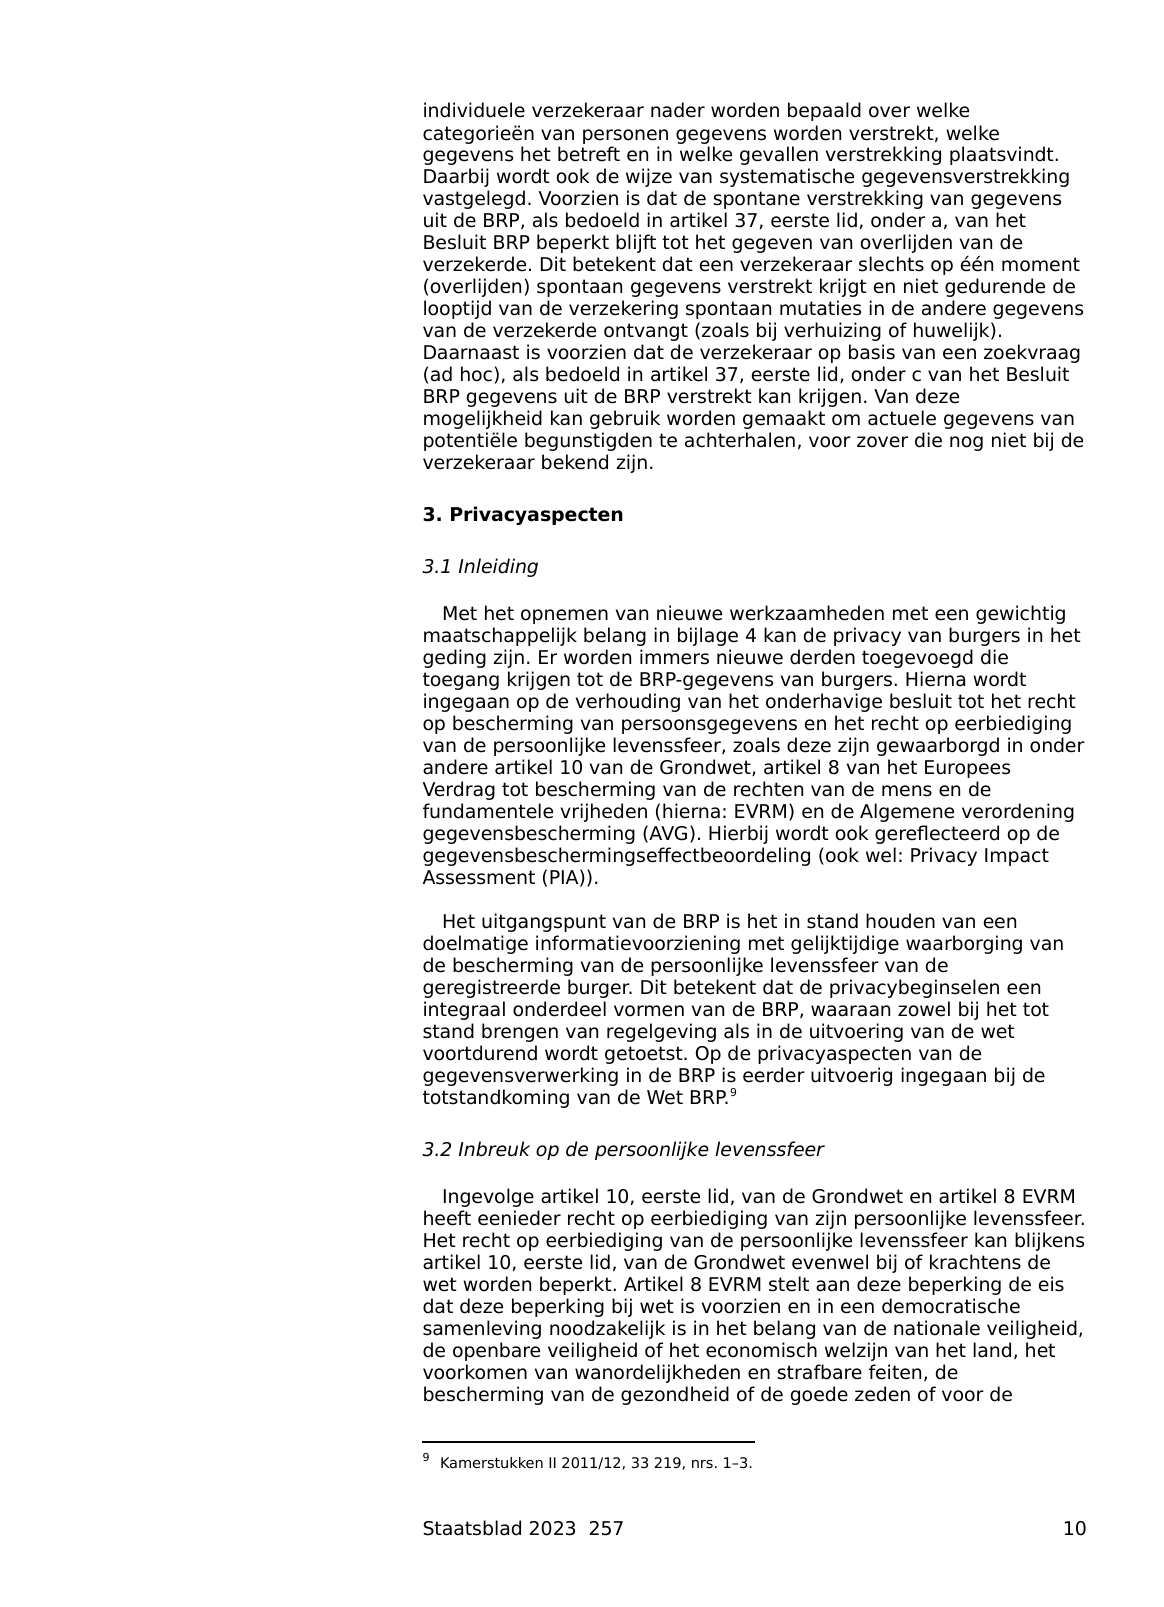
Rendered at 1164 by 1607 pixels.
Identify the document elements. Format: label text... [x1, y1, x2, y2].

text Kamerstukken II 2011/12, 33 219, nrs. 1–3. [422, 1451, 1087, 1473]
text Met het opnemen van nieuwe werkzaamheden met een gewichtig maatschappelijk belang in bijlage 4 kan de privacy van burgers in het geding zijn. Er worden immers nieuwe derden toegevoegd die toegang krijgen tot de BRP-gegevens van burgers. Hierna wordt ingegaan op de verhouding van het onderhavige besluit tot het recht op bescherming van persoonsgegevens en het recht op eerbiediging van de persoonlijke levenssfeer, zoals deze zijn gewaarborgd in onder andere artikel 10 van de Grondwet, artikel 8 van het Europees Verdrag tot bescherming van de rechten van de mens en de fundamentele vrijheden (hierna: EVRM) en de Algemene verordening gegevensbescherming (AVG). Hierbij wordt ook gereflecteerd op de gegevensbeschermingseffectbeoordeling (ook wel: Privacy Impact Assessment (PIA)). [422, 603, 1087, 889]
subtitle 3. Privacyaspecten [422, 504, 1087, 526]
text Ingevolge artikel 10, eerste lid, van de Grondwet en artikel 8 EVRM heeft eenieder recht op eerbiediging van zijn persoonlijke levenssfeer. Het recht op eerbiediging van de persoonlijke levenssfeer kan blijkens artikel 10, eerste lid, van de Grondwet evenwel bij of krachtens de wet worden beperkt. Artikel 8 EVRM stelt aan deze beperking de eis dat deze beperking bij wet is voorzien en in een democratische samenleving noodzakelijk is in het belang van de nationale veiligheid, de openbare veiligheid of het economisch welzijn van het land, het voorkomen van wanordelijkheden en strafbare feiten, de bescherming van de gezondheid of de goede zeden of voor de [422, 1186, 1087, 1406]
text Het uitgangspunt van de BRP is het in stand houden van een doelmatige informatievoorziening met gelijktijdige waarborging van de bescherming van de persoonlijke levenssfeer van de geregistreerde burger. Dit betekent dat de privacybeginselen een integraal onderdeel vormen van de BRP, waaraan zowel bij het tot stand brengen van regelgeving als in de uitvoering van de wet voortdurend wordt getoetst. Op de privacyaspecten van de gegevensverwerking in de BRP is eerder uitvoerig ingegaan bij de totstandkoming van de Wet BRP. [422, 911, 1087, 1109]
subtitle 3.2 Inbreuk op de persoonlijke levenssfeer [422, 1139, 1087, 1161]
subtitle 3.1 Inleiding [422, 556, 1087, 578]
text individuele verzekeraar nader worden bepaald over welke categorieën van personen gegevens worden verstrekt, welke gegevens het betreft en in welke gevallen verstrekking plaatsvindt. Daarbij wordt ook de wijze van systematische gegevensverstrekking vastgelegd. Voorzien is dat de spontane verstrekking van gegevens uit de BRP, als bedoeld in artikel 37, eerste lid, onder a, van het Besluit BRP beperkt blijft tot het gegeven van overlijden van de verzekerde. Dit betekent dat een verzekeraar slechts op één moment (overlijden) spontaan gegevens verstrekt krijgt en niet gedurende de looptijd van de verzekering spontaan mutaties in de andere gegevens van de verzekerde ontvangt (zoals bij verhuizing of huwelijk). Daarnaast is voorzien dat de verzekeraar op basis van een zoekvraag (ad hoc), als bedoeld in artikel 37, eerste lid, onder c van het Besluit BRP gegevens uit de BRP verstrekt kan krijgen. Van deze mogelijkheid kan gebruik worden gemaakt om actuele gegevens van potentiële begunstigden te achterhalen, voor zover die nog niet bij de verzekeraar bekend zijn. [422, 100, 1087, 474]
